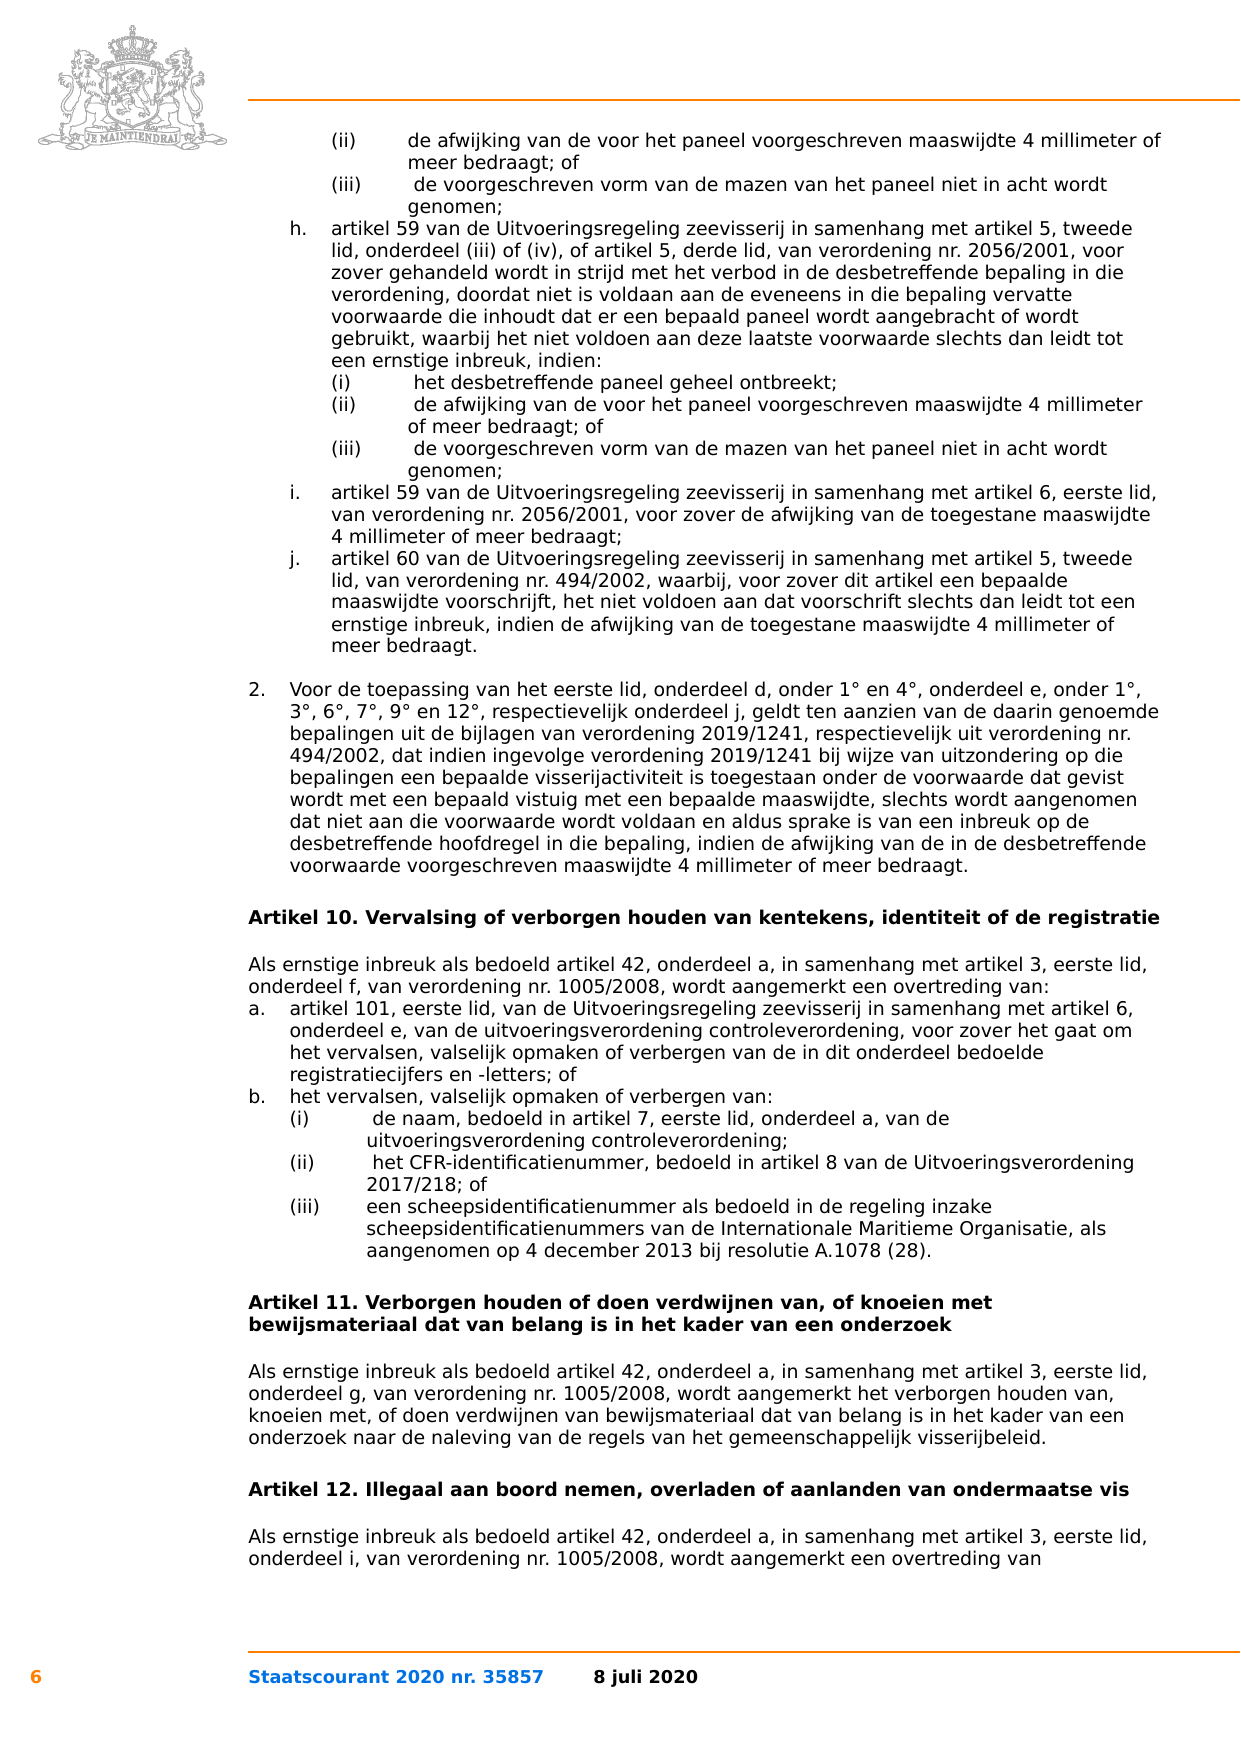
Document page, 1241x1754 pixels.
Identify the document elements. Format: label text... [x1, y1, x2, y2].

text (ii) het CFR-identificatienummer, bedoeld in artikel 8 van de Uitvoeringsverordening 2017/218; of [289, 1152, 1163, 1196]
text j. artikel 60 van de Uitvoeringsregeling zeevisserij in samenhang met artikel 5, tweede lid, van verordening nr. 494/2002, waarbij, voor zover dit artikel een bepaalde maaswijdte voorschrijft, het niet voldoen aan dat voorschrift slechts dan leidt tot een ernstige inbreuk, indien de afwijking van de toegestane maaswijdte 4 millimeter of meer bedraagt. [289, 547, 1163, 657]
text 2. Voor de toepassing van het eerste lid, onderdeel d, onder 1° en 4°, onderdeel e, onder 1°, 3°, 6°, 7°, 9° en 12°, respectievelijk onderdeel j, geldt ten aanzien van de daarin genoemde bepalingen uit de bijlagen van verordening 2019/1241, respectievelijk uit verordening nr. 494/2002, dat indien ingevolge verordening 2019/1241 bij wijze van uitzondering op die bepalingen een bepaalde visserijactiviteit is toegestaan onder de voorwaarde dat gevist wordt met een bepaald vistuig met een bepaalde maaswijdte, slechts wordt aangenomen dat niet aan die voorwaarde wordt voldaan en aldus sprake is van een inbreuk op de desbetreffende hoofdregel in die bepaling, indien de afwijking van de in de desbetreffende voorwaarde voorgeschreven maaswijdte 4 millimeter of meer bedraagt. [248, 679, 1163, 877]
text (iii) de voorgeschreven vorm van de mazen van het paneel niet in acht wordt genomen; [331, 438, 1163, 482]
text (ii) de afwijking van de voor het paneel voorgeschreven maaswijdte 4 millimeter of meer bedraagt; of [331, 130, 1163, 174]
text Als ernstige inbreuk als bedoeld artikel 42, onderdeel a, in samenhang met artikel 3, eerste lid, onderdeel g, van verordening nr. 1005/2008, wordt aangemerkt het verborgen houden van, knoeien met, of doen verdwijnen van bewijsmateriaal dat van belang is in het kader van een onderzoek naar de naleving van de regels van het gemeenschappelijk visserijbeleid. [248, 1361, 1163, 1449]
text Als ernstige inbreuk als bedoeld artikel 42, onderdeel a, in samenhang met artikel 3, eerste lid, onderdeel i, van verordening nr. 1005/2008, wordt aangemerkt een overtreding van [248, 1526, 1163, 1569]
subtitle Artikel 12. Illegaal aan boord nemen, overladen of aanlanden van ondermaatse vis [248, 1479, 1163, 1501]
text b. het vervalsen, valselijk opmaken of verbergen van: [248, 1086, 1163, 1108]
text (iii) de voorgeschreven vorm van de mazen van het paneel niet in acht wordt genomen; [331, 174, 1163, 218]
text Als ernstige inbreuk als bedoeld artikel 42, onderdeel a, in samenhang met artikel 3, eerste lid, onderdeel f, van verordening nr. 1005/2008, wordt aangemerkt een overtreding van: [248, 954, 1163, 998]
text h. artikel 59 van de Uitvoeringsregeling zeevisserij in samenhang met artikel 5, tweede lid, onderdeel (iii) of (iv), of artikel 5, derde lid, van verordening nr. 2056/2001, voor zover gehandeld wordt in strijd met het verbod in de desbetreffende bepaling in die verordening, doordat niet is voldaan aan de eveneens in die bepaling vervatte voorwaarde die inhoudt dat er een bepaald paneel wordt aangebracht of wordt gebruikt, waarbij het niet voldoen aan deze laatste voorwaarde slechts dan leidt tot een ernstige inbreuk, indien: [289, 218, 1163, 372]
picture [38, 25, 227, 150]
text a. artikel 101, eerste lid, van de Uitvoeringsregeling zeevisserij in samenhang met artikel 6, onderdeel e, van de uitvoeringsverordening controleverordening, voor zover het gaat om het vervalsen, valselijk opmaken of verbergen van de in dit onderdeel bedoelde registratiecijfers en -letters; of [248, 998, 1163, 1086]
text i. artikel 59 van de Uitvoeringsregeling zeevisserij in samenhang met artikel 6, eerste lid, van verordening nr. 2056/2001, voor zover de afwijking van de toegestane maaswijdte 4 millimeter of meer bedraagt; [289, 482, 1163, 547]
text (i) het desbetreffende paneel geheel ontbreekt; [331, 372, 1163, 394]
text (iii) een scheepsidentificatienummer als bedoeld in de regeling inzake scheepsidentificatienummers van de Internationale Maritieme Organisatie, als aangenomen op 4 december 2013 bij resolutie A.1078 (28). [289, 1196, 1163, 1262]
text (i) de naam, bedoeld in artikel 7, eerste lid, onderdeel a, van de uitvoeringsverordening controleverordening; [289, 1108, 1163, 1152]
subtitle Artikel 11. Verborgen houden of doen verdwijnen van, of knoeien met bewijsmateriaal dat van belang is in het kader van een onderzoek [248, 1292, 1163, 1336]
text (ii) de afwijking van de voor het paneel voorgeschreven maaswijdte 4 millimeter of meer bedraagt; of [331, 394, 1163, 438]
subtitle Artikel 10. Vervalsing of verborgen houden van kentekens, identiteit of de registratie [248, 907, 1163, 929]
